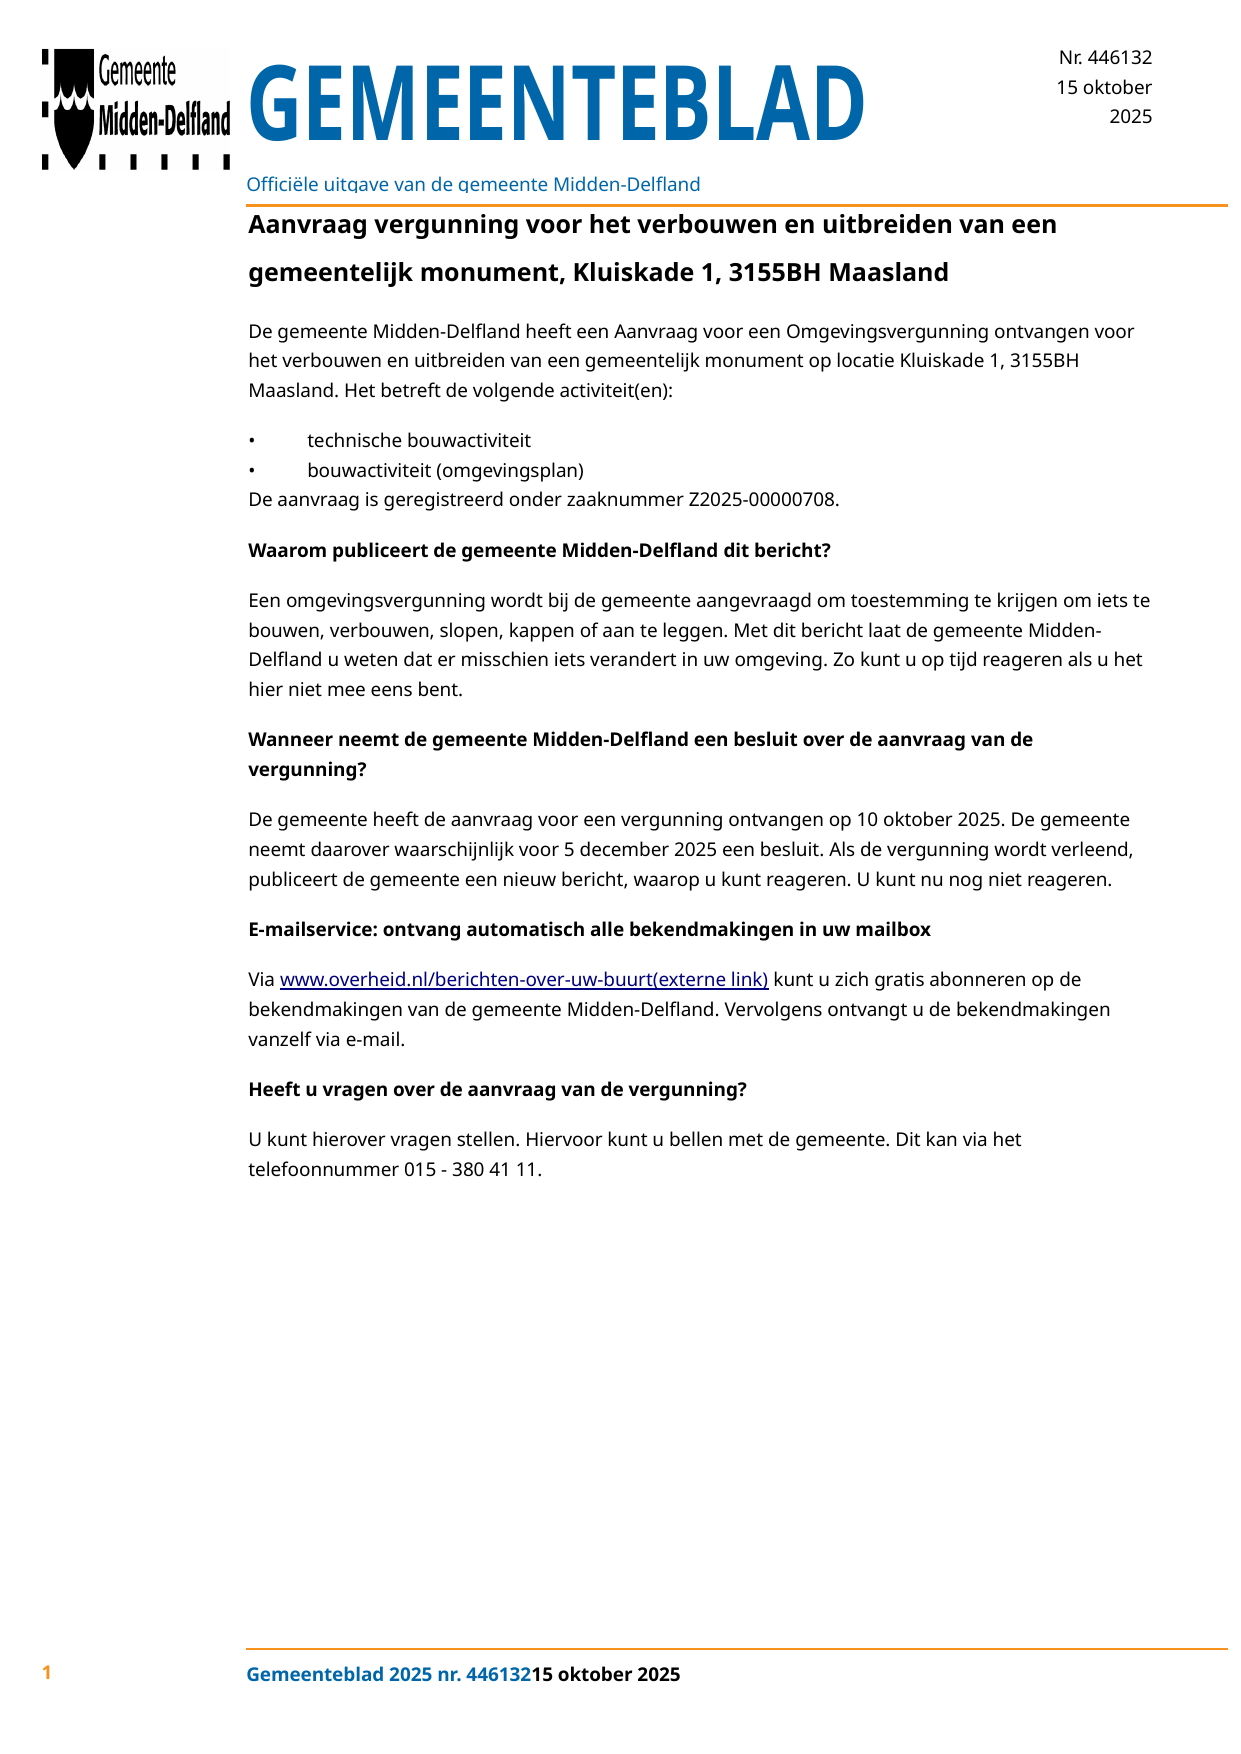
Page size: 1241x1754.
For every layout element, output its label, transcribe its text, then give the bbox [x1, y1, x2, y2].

text E-mailservice: ontvang automatisch alle bekendmakingen in uw mailbox [248, 916, 1152, 942]
text Wanneer neemt de gemeente Midden-Delfland een besluit over de aanvraag van de vergunning? [248, 727, 1152, 782]
text Via www.overheid.nl/berichten-over-uw-buurt(externe link) kunt u zich gratis abonneren op de bekendmakingen van de gemeente Midden-Delfland. Vervolgens ontvangt u de bekendmakingen vanzelf via e-mail. [248, 967, 1152, 1052]
text De aanvraag is geregistreerd onder zaaknummer Z2025-00000708. [248, 487, 1152, 512]
text Heeft u vragen over de aanvraag van de vergunning? [248, 1076, 1152, 1102]
text De gemeente Midden-Delfland heeft een Aanvraag voor een Omgevingsvergunning ontvangen voor het verbouwen en uitbreiden van een gemeentelijk monument op locatie Kluiskade 1, 3155BH Maasland. Het betreft de volgende activiteit(en): [248, 318, 1152, 403]
text Waarom publiceert de gemeente Midden-Delfland dit bericht? [248, 537, 1152, 563]
text De gemeente heeft de aanvraag voor een vergunning ontvangen op 10 oktober 2025. De gemeente neemt daarover waarschijnlijk voor 5 december 2025 een besluit. Als de vergunning wordt verleend, publiceert de gemeente een nieuw bericht, waarop u kunt reageren. U kunt nu nog niet reageren. [248, 807, 1152, 892]
text U kunt hierover vragen stellen. Hiervoor kunt u bellen met de gemeente. Dit kan via het telefoonnummer 015 - 380 41 11. [248, 1127, 1152, 1182]
text Aanvraag vergunning voor het verbouwen en uitbreiden van een gemeentelijk monument, Kluiskade 1, 3155BH Maasland [248, 207, 1152, 288]
list bouwactiviteit (omgevingsplan) [248, 457, 1152, 483]
text Een omgevingsvergunning wordt bij de gemeente aangevraagd om toestemming te krijgen om iets te bouwen, verbouwen, slopen, kappen of aan te leggen. Met dit bericht laat de gemeente Midden-Delfland u weten dat er misschien iets verandert in uw omgeving. Zo kunt u op tijd reageren als u het hier niet mee eens bent. [248, 587, 1152, 702]
picture [41, 47, 231, 172]
list technische bouwactiviteit [248, 427, 1152, 453]
